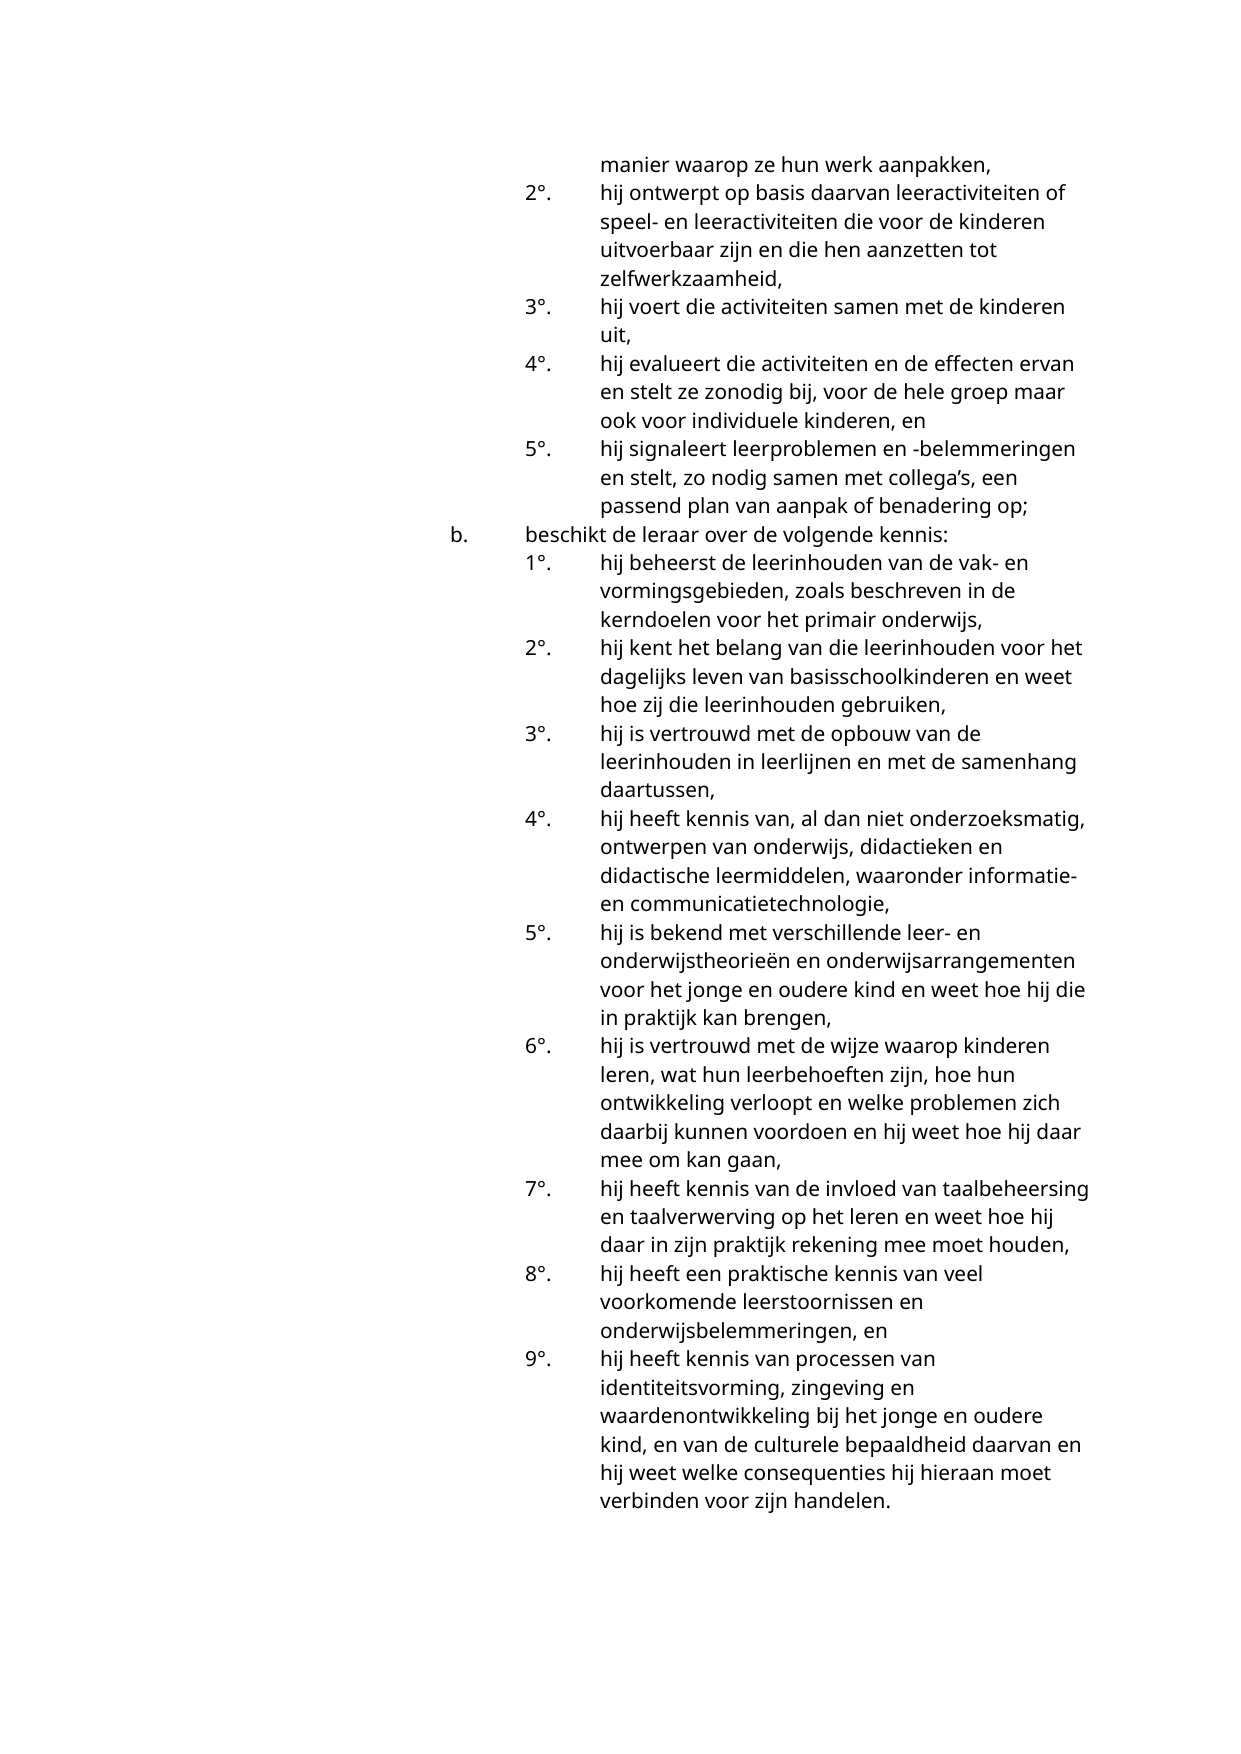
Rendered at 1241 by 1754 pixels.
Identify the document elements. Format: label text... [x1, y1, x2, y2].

list hij voert die activiteiten samen met de kinderen uit, [525, 292, 1090, 349]
list hij is bekend met verschillende leer- en onderwijstheorieën en onderwijsarrangementen voor het jonge en oudere kind en weet hoe hij die in praktijk kan brengen, [525, 918, 1090, 1032]
list hij heeft kennis van, al dan niet onderzoeksmatig, ontwerpen van onderwijs, didactieken en didactische leermiddelen, waaronder informatie- en communicatietechnologie, [525, 804, 1090, 918]
list hij signaleert leerproblemen en -belemmeringen en stelt, zo nodig samen met collega’s, een passend plan van aanpak of benadering op; [525, 434, 1090, 520]
list hij ontwerpt op basis daarvan leeractiviteiten of speel- en leeractiviteiten die voor de kinderen uitvoerbaar zijn en die hen aanzetten tot zelfwerkzaamheid, [525, 178, 1090, 292]
list hij evalueert die activiteiten en de effecten ervan en stelt ze zonodig bij, voor de hele groep maar ook voor individuele kinderen, en [525, 349, 1090, 434]
list hij is vertrouwd met de wijze waarop kinderen leren, wat hun leerbehoeften zijn, hoe hun ontwikkeling verloopt en welke problemen zich daarbij kunnen voordoen en hij weet hoe hij daar mee om kan gaan, [525, 1032, 1090, 1174]
list manier waarop ze hun werk aanpakken, [525, 150, 1090, 178]
list hij beheerst de leerinhouden van de vak- en vormingsgebieden, zoals beschreven in de kerndoelen voor het primair onderwijs, [525, 548, 1090, 633]
list hij kent het belang van die leerinhouden voor het dagelijks leven van basisschoolkinderen en weet hoe zij die leerinhouden gebruiken, [525, 633, 1090, 719]
list beschikt de leraar over de volgende kennis: [450, 520, 1090, 548]
list hij heeft een praktische kennis van veel voorkomende leerstoornissen en onderwijsbelemmeringen, en [525, 1259, 1090, 1344]
list hij is vertrouwd met de opbouw van de leerinhouden in leerlijnen en met de samenhang daartussen, [525, 719, 1090, 804]
list hij heeft kennis van de invloed van taalbeheersing en taalverwerving op het leren en weet hoe hij daar in zijn praktijk rekening mee moet houden, [525, 1174, 1090, 1259]
list hij heeft kennis van processen van identiteitsvorming, zingeving en waardenontwikkeling bij het jonge en oudere kind, en van de culturele bepaaldheid daarvan en hij weet welke consequenties hij hieraan moet verbinden voor zijn handelen. [525, 1344, 1090, 1515]
